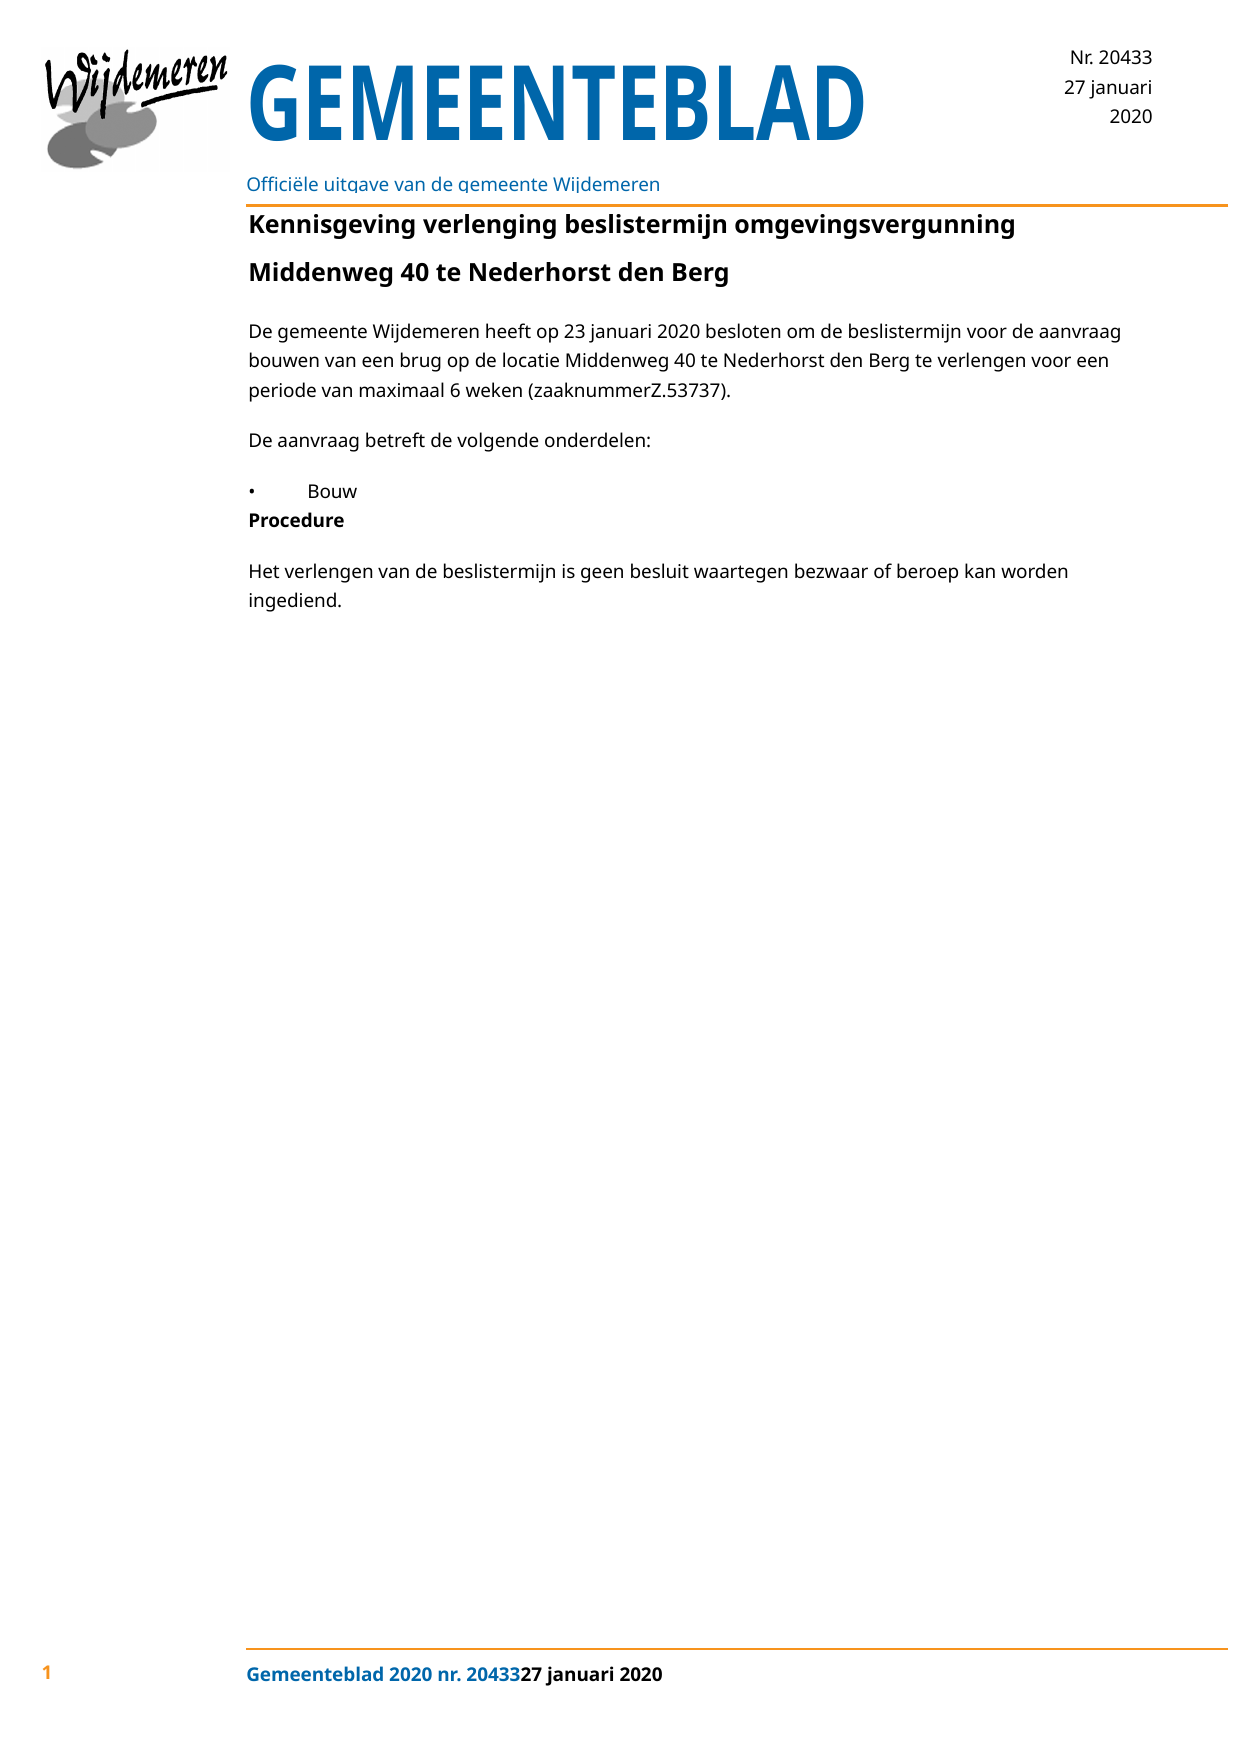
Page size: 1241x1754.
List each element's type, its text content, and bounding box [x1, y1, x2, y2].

text De gemeente Wijdemeren heeft op 23 januari 2020 besloten om de beslistermijn voor de aanvraag bouwen van een brug op de locatie Middenweg 40 te Nederhorst den Berg te verlengen voor een periode van maximaal 6 weken (zaaknummerZ.53737). [248, 318, 1152, 403]
picture [41, 47, 231, 172]
text Kennisgeving verlenging beslistermijn omgevingsvergunning Middenweg 40 te Nederhorst den Berg [248, 207, 1152, 288]
list Bouw [248, 478, 1152, 504]
text Procedure [248, 507, 1152, 533]
text Het verlengen van de beslistermijn is geen besluit waartegen bezwaar of beroep kan worden ingediend. [248, 558, 1152, 613]
text De aanvraag betreft de volgende onderdelen: [248, 427, 1152, 453]
